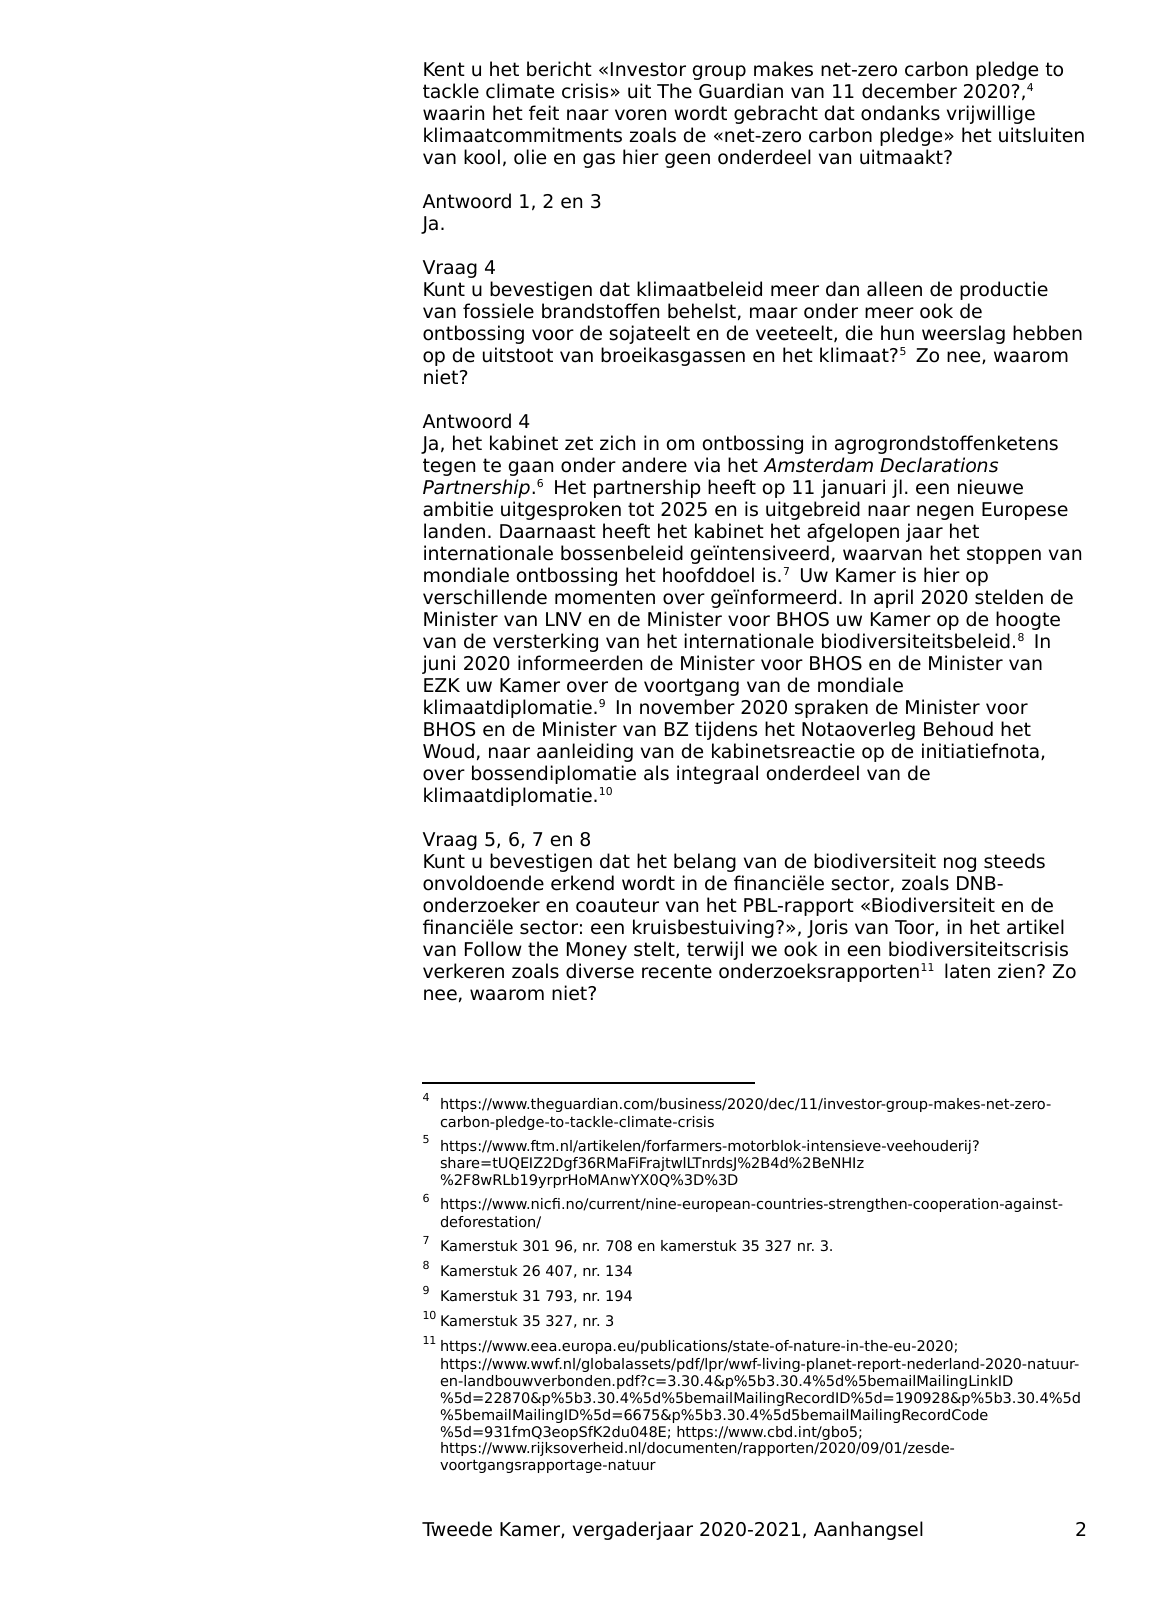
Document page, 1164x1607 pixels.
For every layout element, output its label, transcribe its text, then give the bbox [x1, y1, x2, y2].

text https://www.eea.europa.eu/publications/state-of-nature-in-the-eu-2020; https://www.wwf.nl/globalassets/pdf/lpr/wwf-living-planet-report-nederland-2020-natuur-en-landbouwverbonden.pdf?c=3.30.4&p%5b3.30.4%5d%5bemailMailingLinkID%5d=22870&p%5b3.30.4%5d%5bemailMailingRecordID%5d=190928&p%5b3.30.4%5d%5bemailMailingID%5d=6675&p%5b3.30.4%5d5bemailMailingRecordCode%5d=931fmQ3eopSfK2du048E; https://www.cbd.int/gbo5; https://www.rijksoverheid.nl/documenten/rapporten/2020/09/01/zesde-voortgangsrapportage-natuur [422, 1334, 1087, 1474]
text Vraag 5, 6, 7 en 8 [422, 829, 1087, 851]
text Kent u het bericht «Investor group makes net-zero carbon pledge to tackle climate crisis» uit The Guardian van 11 december 2020?, waarin het feit naar voren wordt gebracht dat ondanks vrijwillige klimaatcommitments zoals de «net-zero carbon pledge» het uitsluiten van kool, olie en gas hier geen onderdeel van uitmaakt? [422, 59, 1087, 169]
text https://www.theguardian.com/business/2020/dec/11/investor-group-makes-net-zero-carbon-pledge-to-tackle-climate-crisis [422, 1092, 1087, 1131]
text Kamerstuk 35 327, nr. 3 [422, 1309, 1087, 1331]
text Ja, het kabinet zet zich in om ontbossing in agrogrondstoffenketens tegen te gaan onder andere via het Amsterdam Declarations Partnership. Het partnership heeft op 11 januari jl. een nieuwe ambitie uitgesproken tot 2025 en is uitgebreid naar negen Europese landen. Daarnaast heeft het kabinet het afgelopen jaar het internationale bossenbeleid geïntensiveerd, waarvan het stoppen van mondiale ontbossing het hoofddoel is. Uw Kamer is hier op verschillende momenten over geïnformeerd. In april 2020 stelden de Minister van LNV en de Minister voor BHOS uw Kamer op de hoogte van de versterking van het internationale biodiversiteitsbeleid. In juni 2020 informeerden de Minister voor BHOS en de Minister van EZK uw Kamer over de voortgang van de mondiale klimaatdiplomatie. In november 2020 spraken de Minister voor BHOS en de Minister van BZ tijdens het Notaoverleg Behoud het Woud, naar aanleiding van de kabinetsreactie op de initiatiefnota, over bossendiplomatie als integraal onderdeel van de klimaatdiplomatie. [422, 433, 1087, 807]
text Antwoord 1, 2 en 3 [422, 191, 1087, 213]
text Ja. [422, 213, 1087, 235]
text Kunt u bevestigen dat het belang van de biodiversiteit nog steeds onvoldoende erkend wordt in de financiële sector, zoals DNB-onderzoeker en coauteur van het PBL-rapport «Biodiversiteit en de financiële sector: een kruisbestuiving?», Joris van Toor, in het artikel van Follow the Money stelt, terwijl we ook in een biodiversiteitscrisis verkeren zoals diverse recente onderzoeksrapporten laten zien? Zo nee, waarom niet? [422, 851, 1087, 1005]
text Kamerstuk 31 793, nr. 194 [422, 1284, 1087, 1306]
text https://www.nicfi.no/current/nine-european-countries-strengthen-cooperation-against-deforestation/ [422, 1192, 1087, 1231]
text Antwoord 4 [422, 411, 1087, 433]
text https://www.ftm.nl/artikelen/forfarmers-motorblok-intensieve-veehouderij?share=tUQEIZ2Dgf36RMaFiFrajtwlLTnrdsJ%2B4d%2BeNHIz%2F8wRLb19yrprHoMAnwYX0Q%3D%3D [422, 1133, 1087, 1189]
text Kamerstuk 26 407, nr. 134 [422, 1259, 1087, 1281]
text Kunt u bevestigen dat klimaatbeleid meer dan alleen de productie van fossiele brandstoffen behelst, maar onder meer ook de ontbossing voor de sojateelt en de veeteelt, die hun weerslag hebben op de uitstoot van broeikasgassen en het klimaat? Zo nee, waarom niet? [422, 279, 1087, 389]
text Vraag 4 [422, 257, 1087, 279]
text Kamerstuk 301 96, nr. 708 en kamerstuk 35 327 nr. 3. [422, 1234, 1087, 1256]
